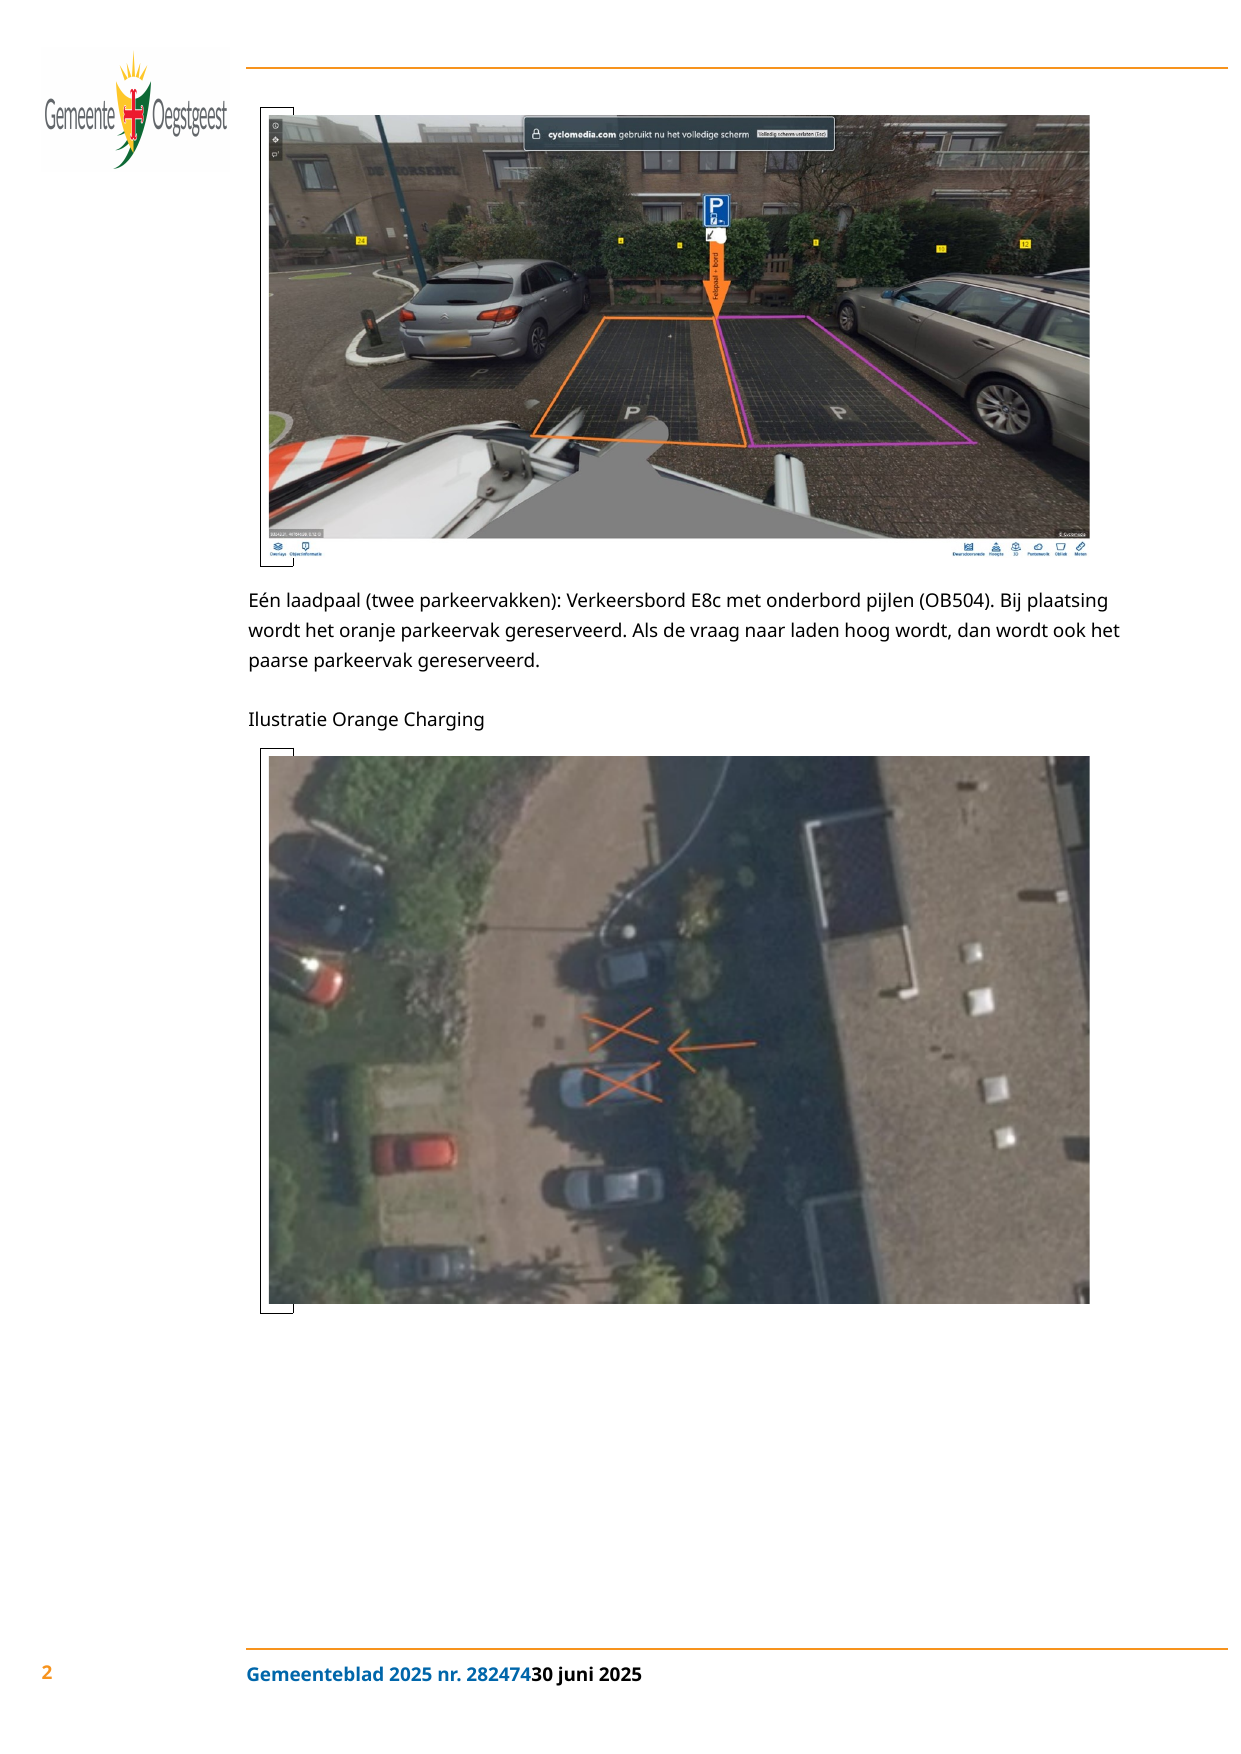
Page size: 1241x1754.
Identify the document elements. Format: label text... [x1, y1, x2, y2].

picture [268, 115, 1090, 558]
picture [268, 756, 1090, 1304]
text Eén laadpaal (twee parkeervakken): Verkeersbord E8c met onderbord pijlen (OB504). Bij plaatsing wordt het oranje parkeervak gereserveerd. Als de vraag naar laden hoog wordt, dan wordt ook het paarse parkeervak gereserveerd. [248, 588, 1152, 673]
picture [41, 47, 231, 172]
text Ilustratie Orange Charging [248, 706, 1152, 732]
